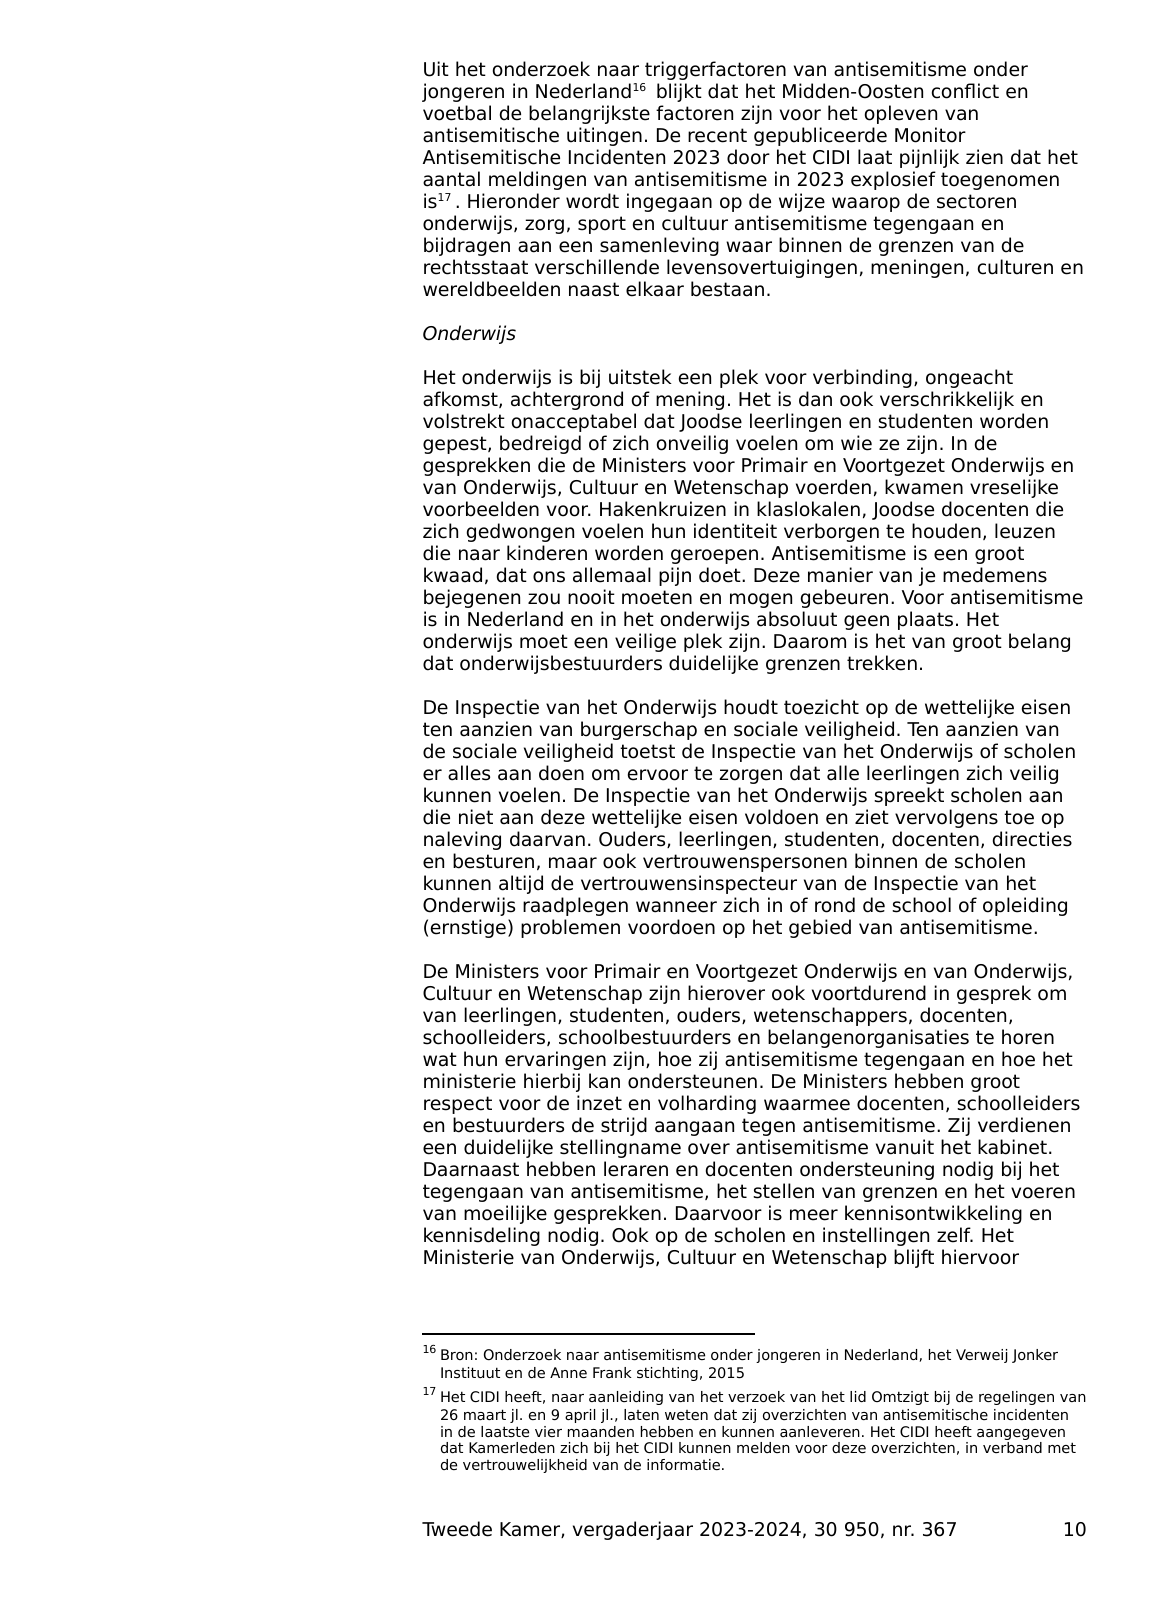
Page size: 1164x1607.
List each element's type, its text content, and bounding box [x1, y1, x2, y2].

text Bron: Onderzoek naar antisemitisme onder jongeren in Nederland, het Verweij Jonker Instituut en de Anne Frank stichting, 2015 [422, 1343, 1087, 1382]
text Uit het onderzoek naar triggerfactoren van antisemitisme onder jongeren in Nederland blijkt dat het Midden-Oosten conflict en voetbal de belangrijkste factoren zijn voor het opleven van antisemitische uitingen. De recent gepubliceerde Monitor Antisemitische Incidenten 2023 door het CIDI laat pijnlijk zien dat het aantal meldingen van antisemitisme in 2023 explosief toegenomen is. Hieronder wordt ingegaan op de wijze waarop de sectoren onderwijs, zorg, sport en cultuur antisemitisme tegengaan en bijdragen aan een samenleving waar binnen de grenzen van de rechtsstaat verschillende levensovertuigingen, meningen, culturen en wereldbeelden naast elkaar bestaan. [422, 59, 1087, 301]
text Het CIDI heeft, naar aanleiding van het verzoek van het lid Omtzigt bij de regelingen van 26 maart jl. en 9 april jl., laten weten dat zij overzichten van antisemitische incidenten in de laatste vier maanden hebben en kunnen aanleveren. Het CIDI heeft aangegeven dat Kamerleden zich bij het CIDI kunnen melden voor deze overzichten, in verband met de vertrouwelijkheid van de informatie. [422, 1385, 1087, 1474]
text Het onderwijs is bij uitstek een plek voor verbinding, ongeacht afkomst, achtergrond of mening. Het is dan ook verschrikkelijk en volstrekt onacceptabel dat Joodse leerlingen en studenten worden gepest, bedreigd of zich onveilig voelen om wie ze zijn. In de gesprekken die de Ministers voor Primair en Voortgezet Onderwijs en van Onderwijs, Cultuur en Wetenschap voerden, kwamen vreselijke voorbeelden voor. Hakenkruizen in klaslokalen, Joodse docenten die zich gedwongen voelen hun identiteit verborgen te houden, leuzen die naar kinderen worden geroepen. Antisemitisme is een groot kwaad, dat ons allemaal pijn doet. Deze manier van je medemens bejegenen zou nooit moeten en mogen gebeuren. Voor antisemitisme is in Nederland en in het onderwijs absoluut geen plaats. Het onderwijs moet een veilige plek zijn. Daarom is het van groot belang dat onderwijsbestuurders duidelijke grenzen trekken. [422, 367, 1087, 675]
text De Inspectie van het Onderwijs houdt toezicht op de wettelijke eisen ten aanzien van burgerschap en sociale veiligheid. Ten aanzien van de sociale veiligheid toetst de Inspectie van het Onderwijs of scholen er alles aan doen om ervoor te zorgen dat alle leerlingen zich veilig kunnen voelen. De Inspectie van het Onderwijs spreekt scholen aan die niet aan deze wettelijke eisen voldoen en ziet vervolgens toe op naleving daarvan. Ouders, leerlingen, studenten, docenten, directies en besturen, maar ook vertrouwenspersonen binnen de scholen kunnen altijd de vertrouwensinspecteur van de Inspectie van het Onderwijs raadplegen wanneer zich in of rond de school of opleiding (ernstige) problemen voordoen op het gebied van antisemitisme. [422, 697, 1087, 939]
text De Ministers voor Primair en Voortgezet Onderwijs en van Onderwijs, Cultuur en Wetenschap zijn hierover ook voortdurend in gesprek om van leerlingen, studenten, ouders, wetenschappers, docenten, schoolleiders, schoolbestuurders en belangenorganisaties te horen wat hun ervaringen zijn, hoe zij antisemitisme tegengaan en hoe het ministerie hierbij kan ondersteunen. De Ministers hebben groot respect voor de inzet en volharding waarmee docenten, schoolleiders en bestuurders de strijd aangaan tegen antisemitisme. Zij verdienen een duidelijke stellingname over antisemitisme vanuit het kabinet. Daarnaast hebben leraren en docenten ondersteuning nodig bij het tegengaan van antisemitisme, het stellen van grenzen en het voeren van moeilijke gesprekken. Daarvoor is meer kennisontwikkeling en kennisdeling nodig. Ook op de scholen en instellingen zelf. Het Ministerie van Onderwijs, Cultuur en Wetenschap blijft hiervoor [422, 961, 1087, 1269]
subtitle Onderwijs [422, 323, 1087, 345]
